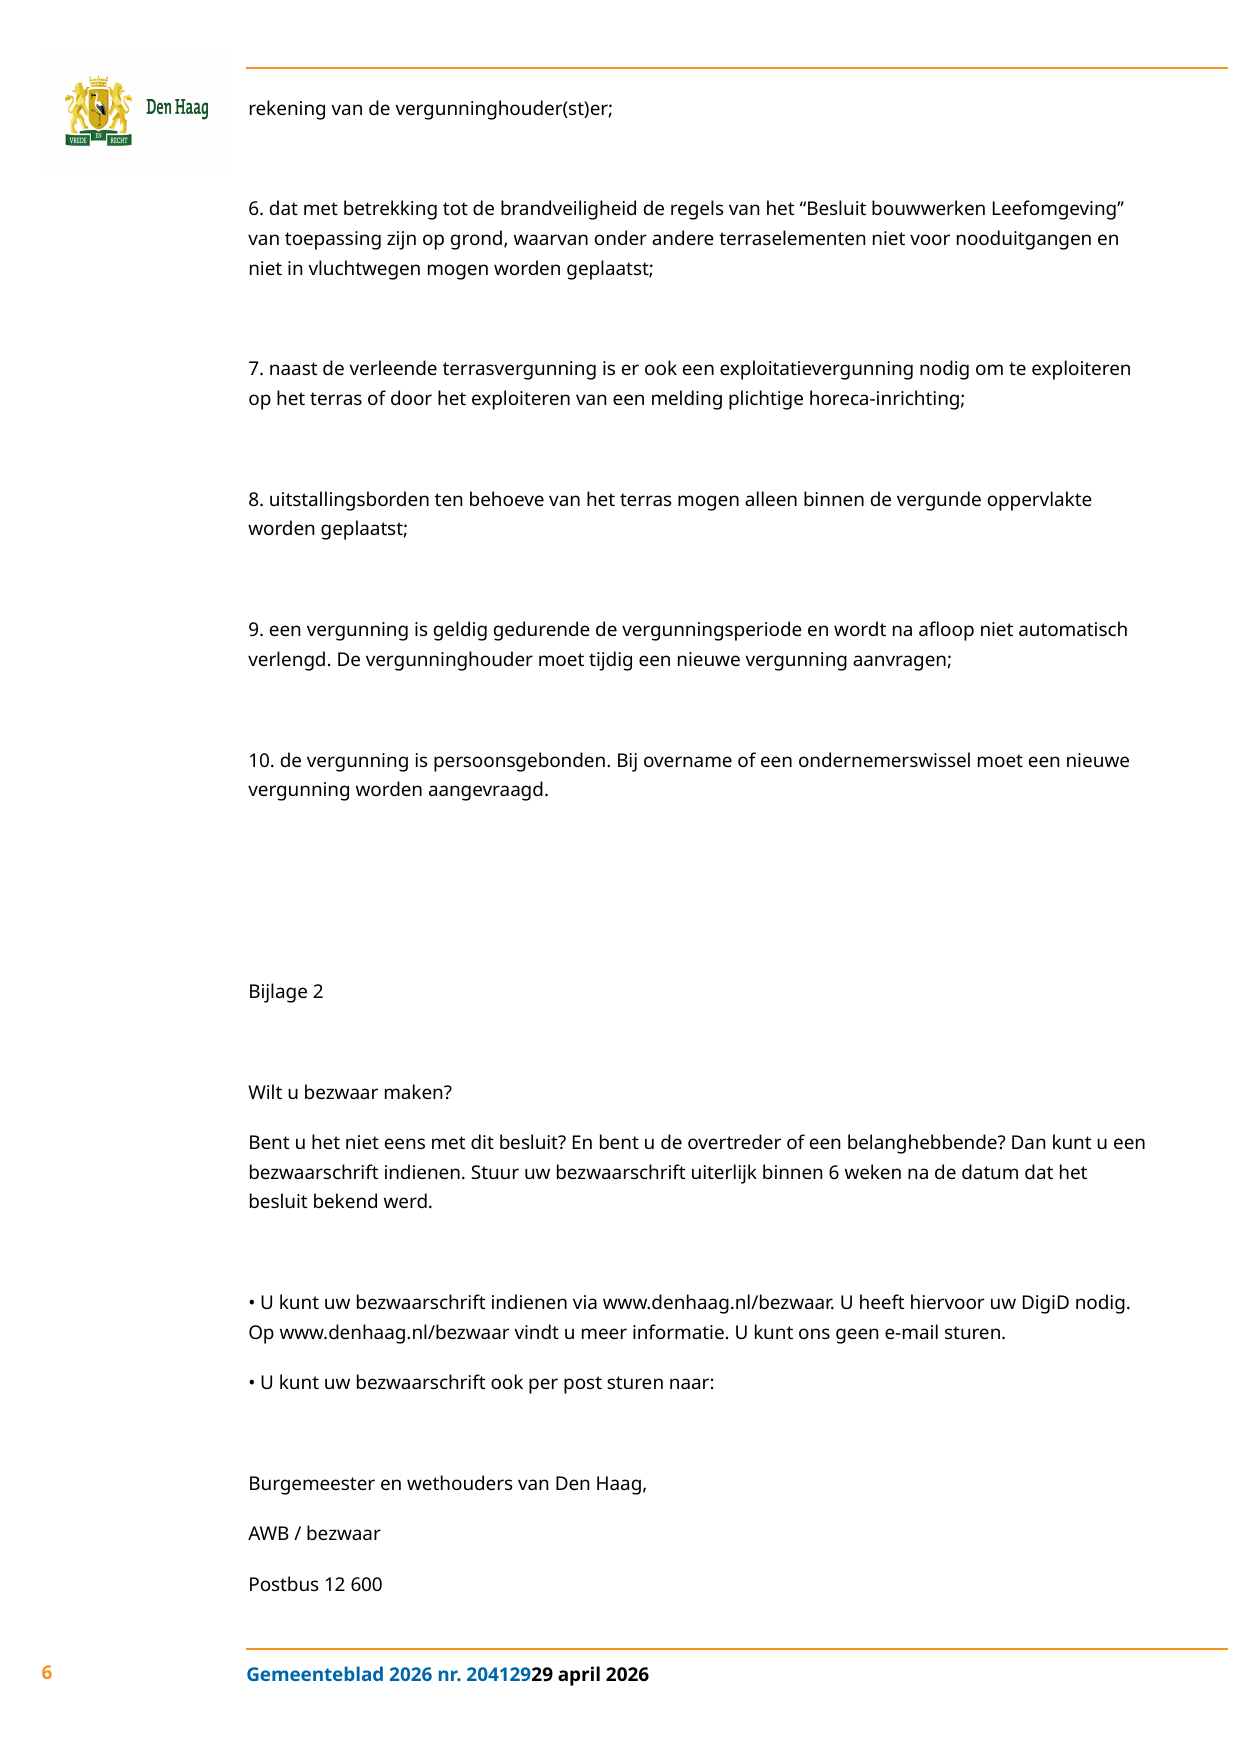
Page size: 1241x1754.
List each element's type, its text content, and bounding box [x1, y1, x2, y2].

text 8. uitstallingsborden ten behoeve van het terras mogen alleen binnen de vergunde oppervlakte worden geplaatst; [248, 486, 1152, 541]
text 10. de vergunning is persoonsgebonden. Bij overname of een ondernemerswissel moet een nieuwe vergunning worden aangevraagd. [248, 747, 1152, 802]
text Bijlage 2 [248, 978, 1152, 1004]
text • U kunt uw bezwaarschrift indienen via www.denhaag.nl/bezwaar. U heeft hiervoor uw DigiD nodig. Op www.denhaag.nl/bezwaar vindt u meer informatie. U kunt ons geen e-mail sturen. [248, 1289, 1152, 1345]
text 6. dat met betrekking tot de brandveiligheid de regels van het “Besluit bouwwerken Leefomgeving’’ van toepassing zijn op grond, waarvan onder andere terraselementen niet voor nooduitgangen en niet in vluchtwegen mogen worden geplaatst; [248, 196, 1152, 281]
picture [41, 47, 231, 172]
text Wilt u bezwaar maken? [248, 1079, 1152, 1105]
text rekening van de vergunninghouder(st)er; [248, 95, 1152, 121]
text 7. naast de verleende terrasvergunning is er ook een exploitatievergunning nodig om te exploiteren op het terras of door het exploiteren van een melding plichtige horeca-inrichting; [248, 356, 1152, 411]
text • U kunt uw bezwaarschrift ook per post sturen naar: [248, 1369, 1152, 1395]
text Bent u het niet eens met dit besluit? En bent u de overtreder of een belanghebbende? Dan kunt u een bezwaarschrift indienen. Stuur uw bezwaarschrift uiterlijk binnen 6 weken na de datum dat het besluit bekend werd. [248, 1129, 1152, 1214]
text 9. een vergunning is geldig gedurende de vergunningsperiode en wordt na afloop niet automatisch verlengd. De vergunninghouder moet tijdig een nieuwe vergunning aanvragen; [248, 616, 1152, 672]
text Postbus 12 600 [248, 1571, 1152, 1597]
text Burgemeester en wethouders van Den Haag, [248, 1470, 1152, 1496]
text AWB / bezwaar [248, 1521, 1152, 1546]
